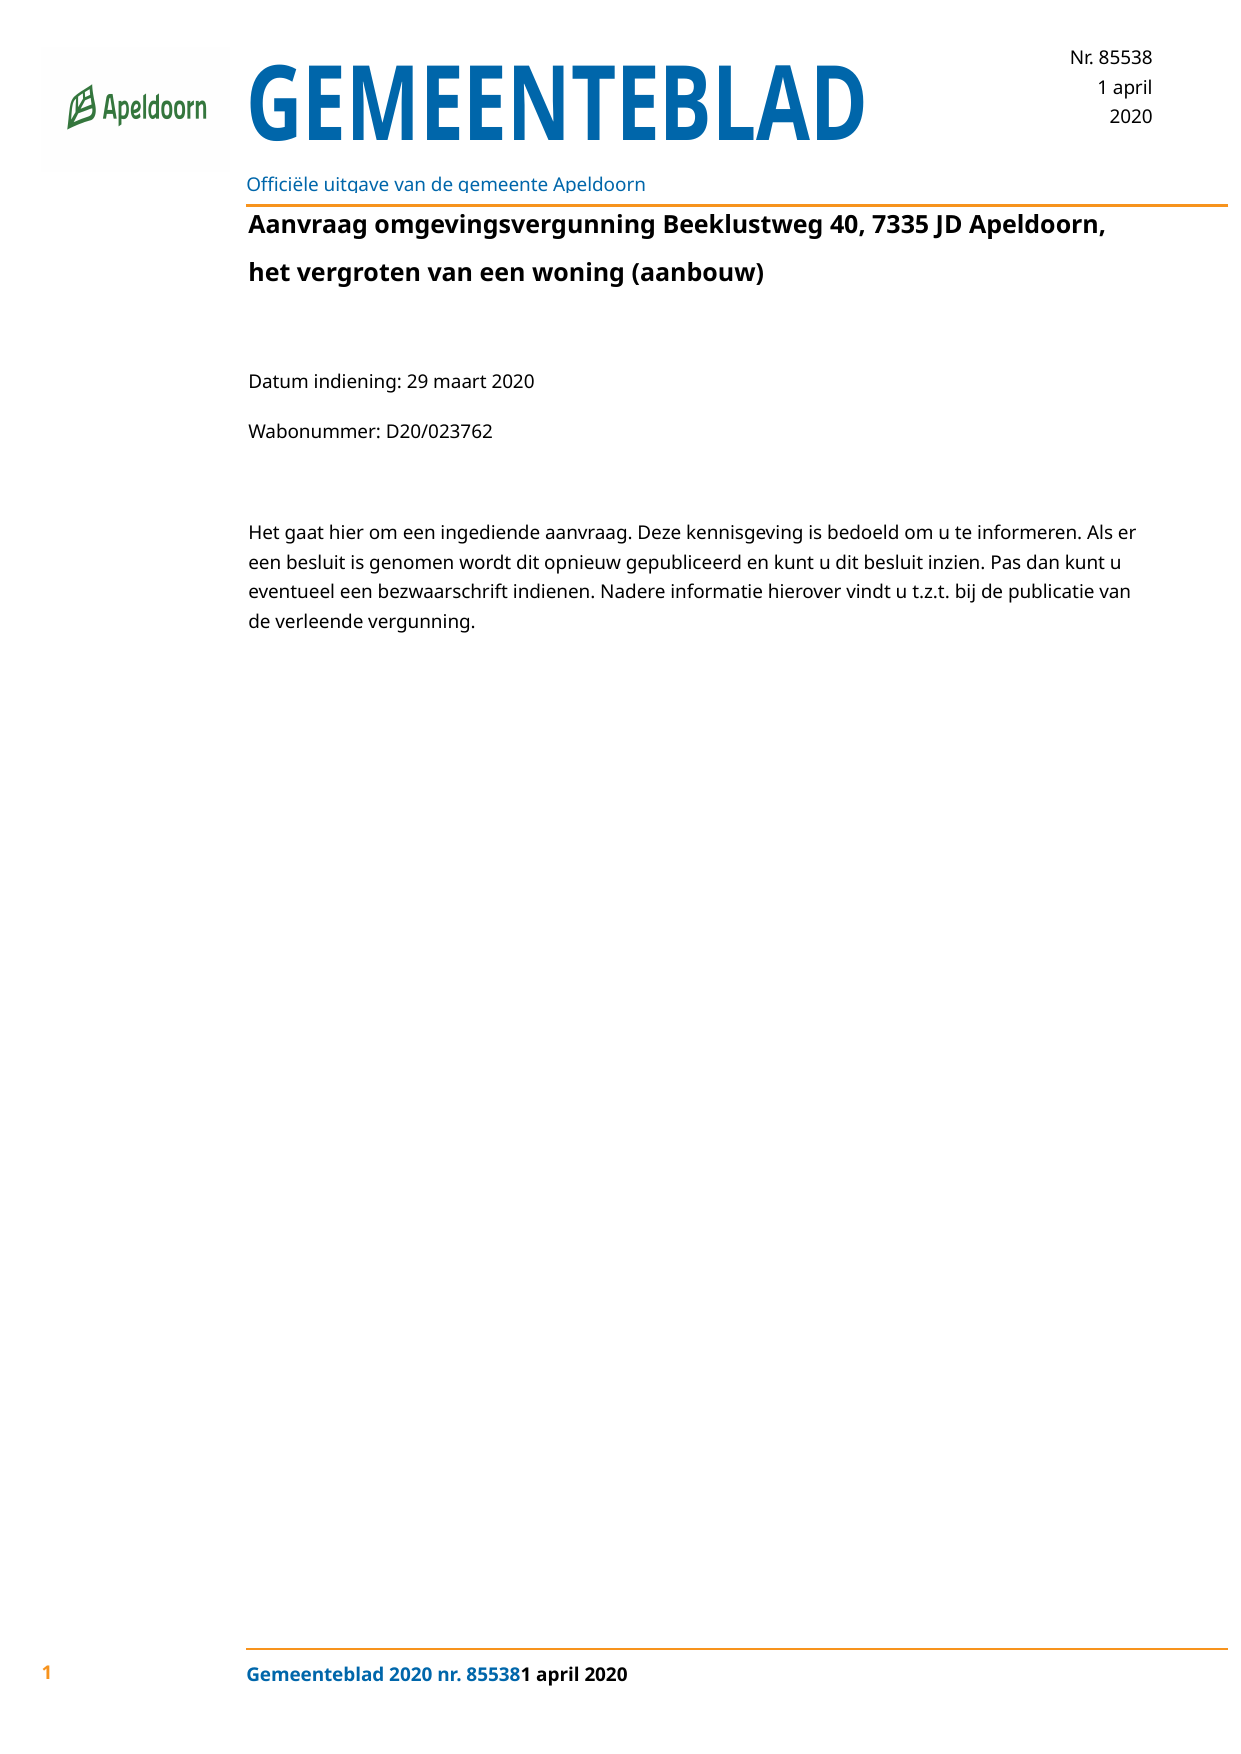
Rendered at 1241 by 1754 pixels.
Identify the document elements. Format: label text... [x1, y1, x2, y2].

text Wabonummer: D20/023762 [248, 419, 1152, 444]
text Datum indiening: 29 maart 2020 [248, 368, 1152, 394]
text Het gaat hier om een ingediende aanvraag. Deze kennisgeving is bedoeld om u te informeren. Als er een besluit is genomen wordt dit opnieuw gepubliceerd en kunt u dit besluit inzien. Pas dan kunt u eventueel een bezwaarschrift indienen. Nadere informatie hierover vindt u t.z.t. bij de publicatie van de verleende vergunning. [248, 519, 1152, 634]
picture [41, 47, 231, 172]
text Aanvraag omgevingsvergunning Beeklustweg 40, 7335 JD Apeldoorn, het vergroten van een woning (aanbouw) [248, 207, 1152, 288]
